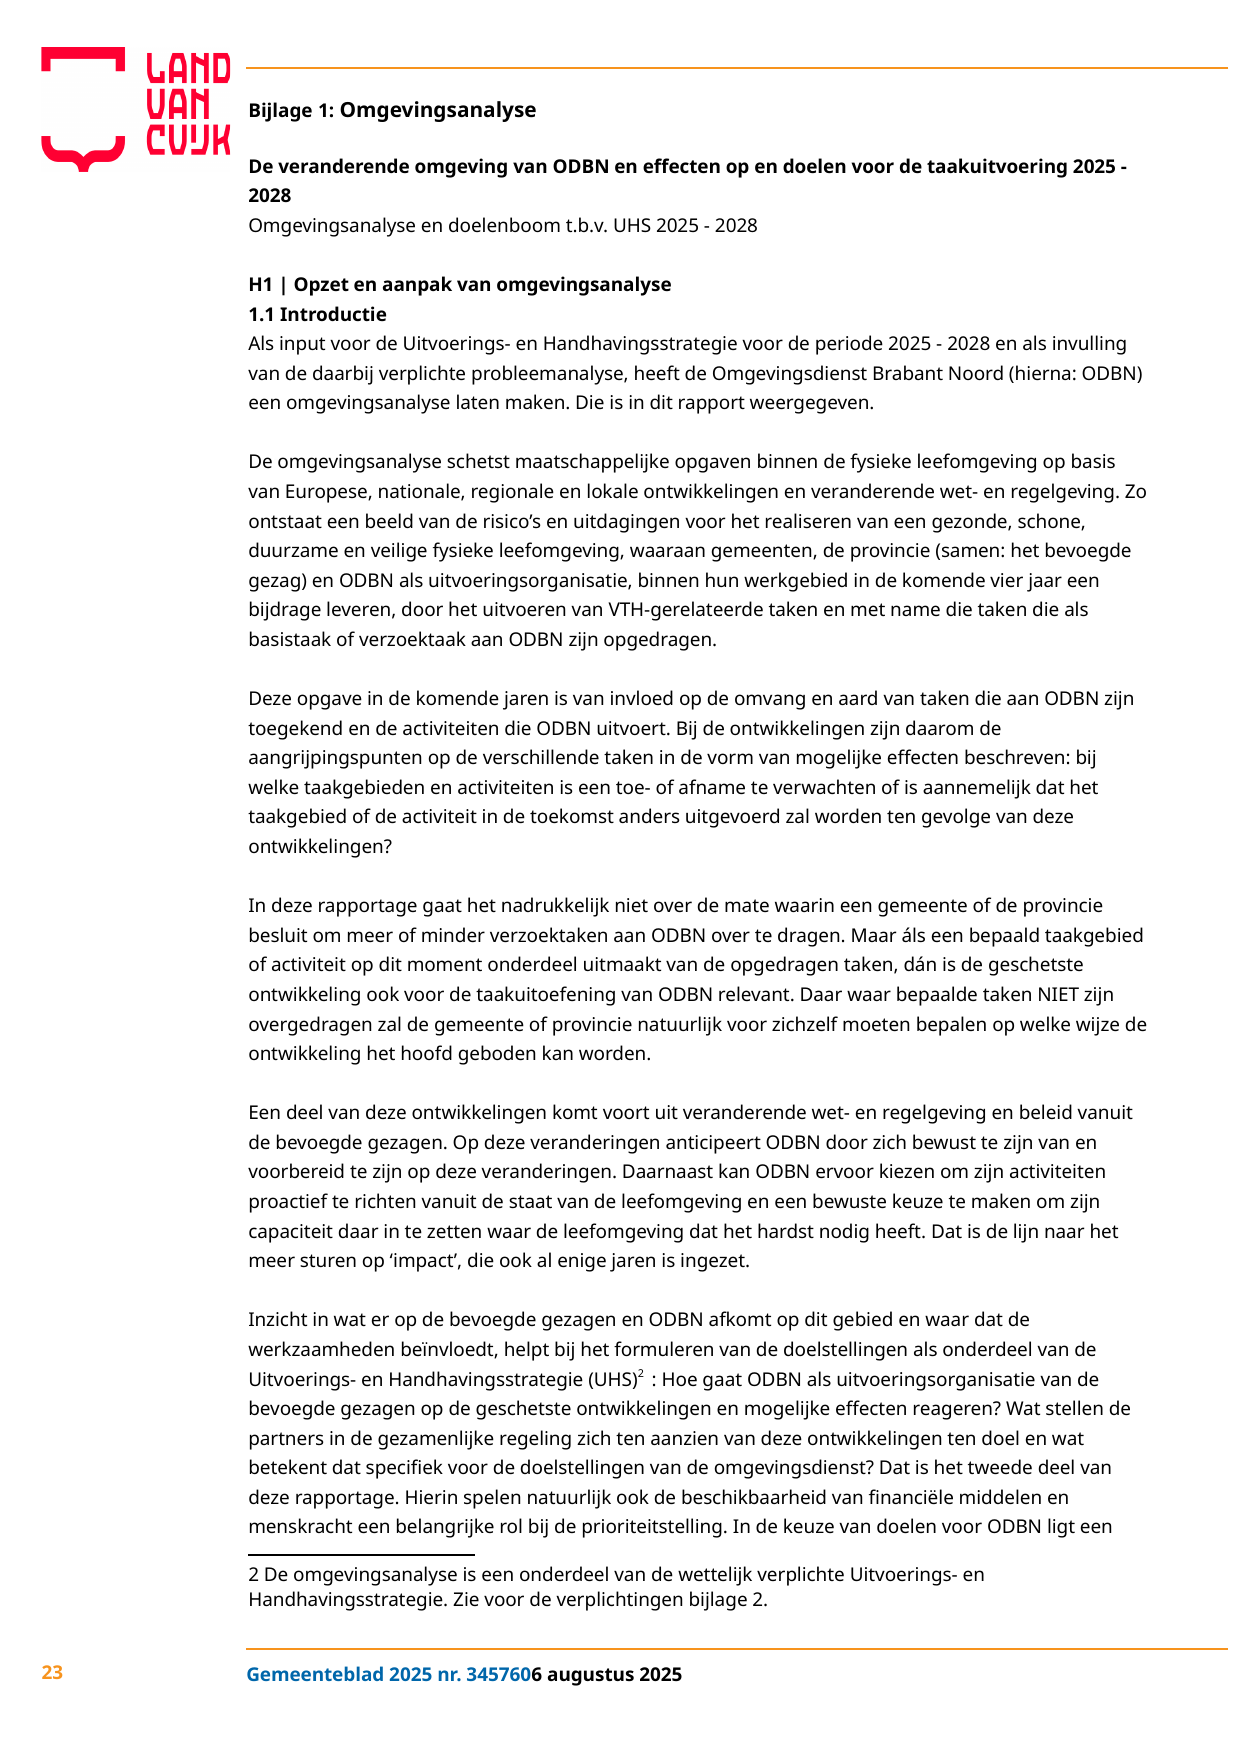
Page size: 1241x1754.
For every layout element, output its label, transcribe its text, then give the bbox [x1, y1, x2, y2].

text De veranderende omgeving van ODBN en effecten op en doelen voor de taakuitvoering 2025 -2028 [248, 153, 1152, 208]
text H1 | Opzet en aanpak van omgevingsanalyse [248, 271, 1152, 297]
text In deze rapportage gaat het nadrukkelijk niet over de mate waarin een gemeente of de provincie besluit om meer of minder verzoektaken aan ODBN over te dragen. Maar áls een bepaald taakgebied of activiteit op dit moment onderdeel uitmaakt van de opgedragen taken, dán is de geschetste ontwikkeling ook voor de taakuitoefening van ODBN relevant. Daar waar bepaalde taken NIET zijn overgedragen zal de gemeente of provincie natuurlijk voor zichzelf moeten bepalen op welke wijze de ontwikkeling het hoofd geboden kan worden. [248, 892, 1152, 1066]
text Als input voor de Uitvoerings- en Handhavingsstrategie voor de periode 2025 - 2028 en als invulling van de daarbij verplichte probleemanalyse, heeft de Omgevingsdienst Brabant Noord (hierna: ODBN) een omgevingsanalyse laten maken. Die is in dit rapport weergegeven. [248, 330, 1152, 415]
text Inzicht in wat er op de bevoegde gezagen en ODBN afkomt op dit gebied en waar dat de werkzaamheden beïnvloedt, helpt bij het formuleren van de doelstellingen als onderdeel van de Uitvoerings- en Handhavingsstrategie (UHS) : Hoe gaat ODBN als uitvoeringsorganisatie van de bevoegde gezagen op de geschetste ontwikkelingen en mogelijke effecten reageren? Wat stellen de partners in de gezamenlijke regeling zich ten aanzien van deze ontwikkelingen ten doel en wat betekent dat specifiek voor de doelstellingen van de omgevingsdienst? Dat is het tweede deel van deze rapportage. Hierin spelen natuurlijk ook de beschikbaarheid van financiële middelen en menskracht een belangrijke rol bij de prioriteitstelling. In de keuze van doelen voor ODBN ligt een [248, 1307, 1152, 1539]
text 1.1 Introductie [248, 301, 1152, 327]
picture [41, 47, 231, 172]
text De omgevingsanalyse schetst maatschappelijke opgaven binnen de fysieke leefomgeving op basis van Europese, nationale, regionale en lokale ontwikkelingen en veranderende wet- en regelgeving. Zo ontstaat een beeld van de risico’s en uitdagingen voor het realiseren van een gezonde, schone, duurzame en veilige fysieke leefomgeving, waaraan gemeenten, de provincie (samen: het bevoegde gezag) en ODBN als uitvoeringsorganisatie, binnen hun werkgebied in de komende vier jaar een bijdrage leveren, door het uitvoeren van VTH-gerelateerde taken en met name die taken die als basistaak of verzoektaak aan ODBN zijn opgedragen. [248, 449, 1152, 652]
text Bijlage 1: Omgevingsanalyse [248, 95, 1152, 123]
text Een deel van deze ontwikkelingen komt voort uit veranderende wet- en regelgeving en beleid vanuit de bevoegde gezagen. Op deze veranderingen anticipeert ODBN door zich bewust te zijn van en voorbereid te zijn op deze veranderingen. Daarnaast kan ODBN ervoor kiezen om zijn activiteiten proactief te richten vanuit de staat van de leefomgeving en een bewuste keuze te maken om zijn capaciteit daar in te zetten waar de leefomgeving dat het hardst nodig heeft. Dat is de lijn naar het meer sturen op ‘impact’, die ook al enige jaren is ingezet. [248, 1099, 1152, 1273]
text De omgevingsanalyse is een onderdeel van de wettelijk verplichte Uitvoerings- en Handhavingsstrategie. Zie voor de verplichtingen bijlage 2. [248, 1561, 1152, 1612]
text Omgevingsanalyse en doelenboom t.b.v. UHS 2025 - 2028 [248, 212, 1152, 238]
text Deze opgave in de komende jaren is van invloed op de omvang en aard van taken die aan ODBN zijn toegekend en de activiteiten die ODBN uitvoert. Bij de ontwikkelingen zijn daarom de aangrijpingspunten op de verschillende taken in de vorm van mogelijke effecten beschreven: bij welke taakgebieden en activiteiten is een toe- of afname te verwachten of is aannemelijk dat het taakgebied of de activiteit in de toekomst anders uitgevoerd zal worden ten gevolge van deze ontwikkelingen? [248, 685, 1152, 859]
